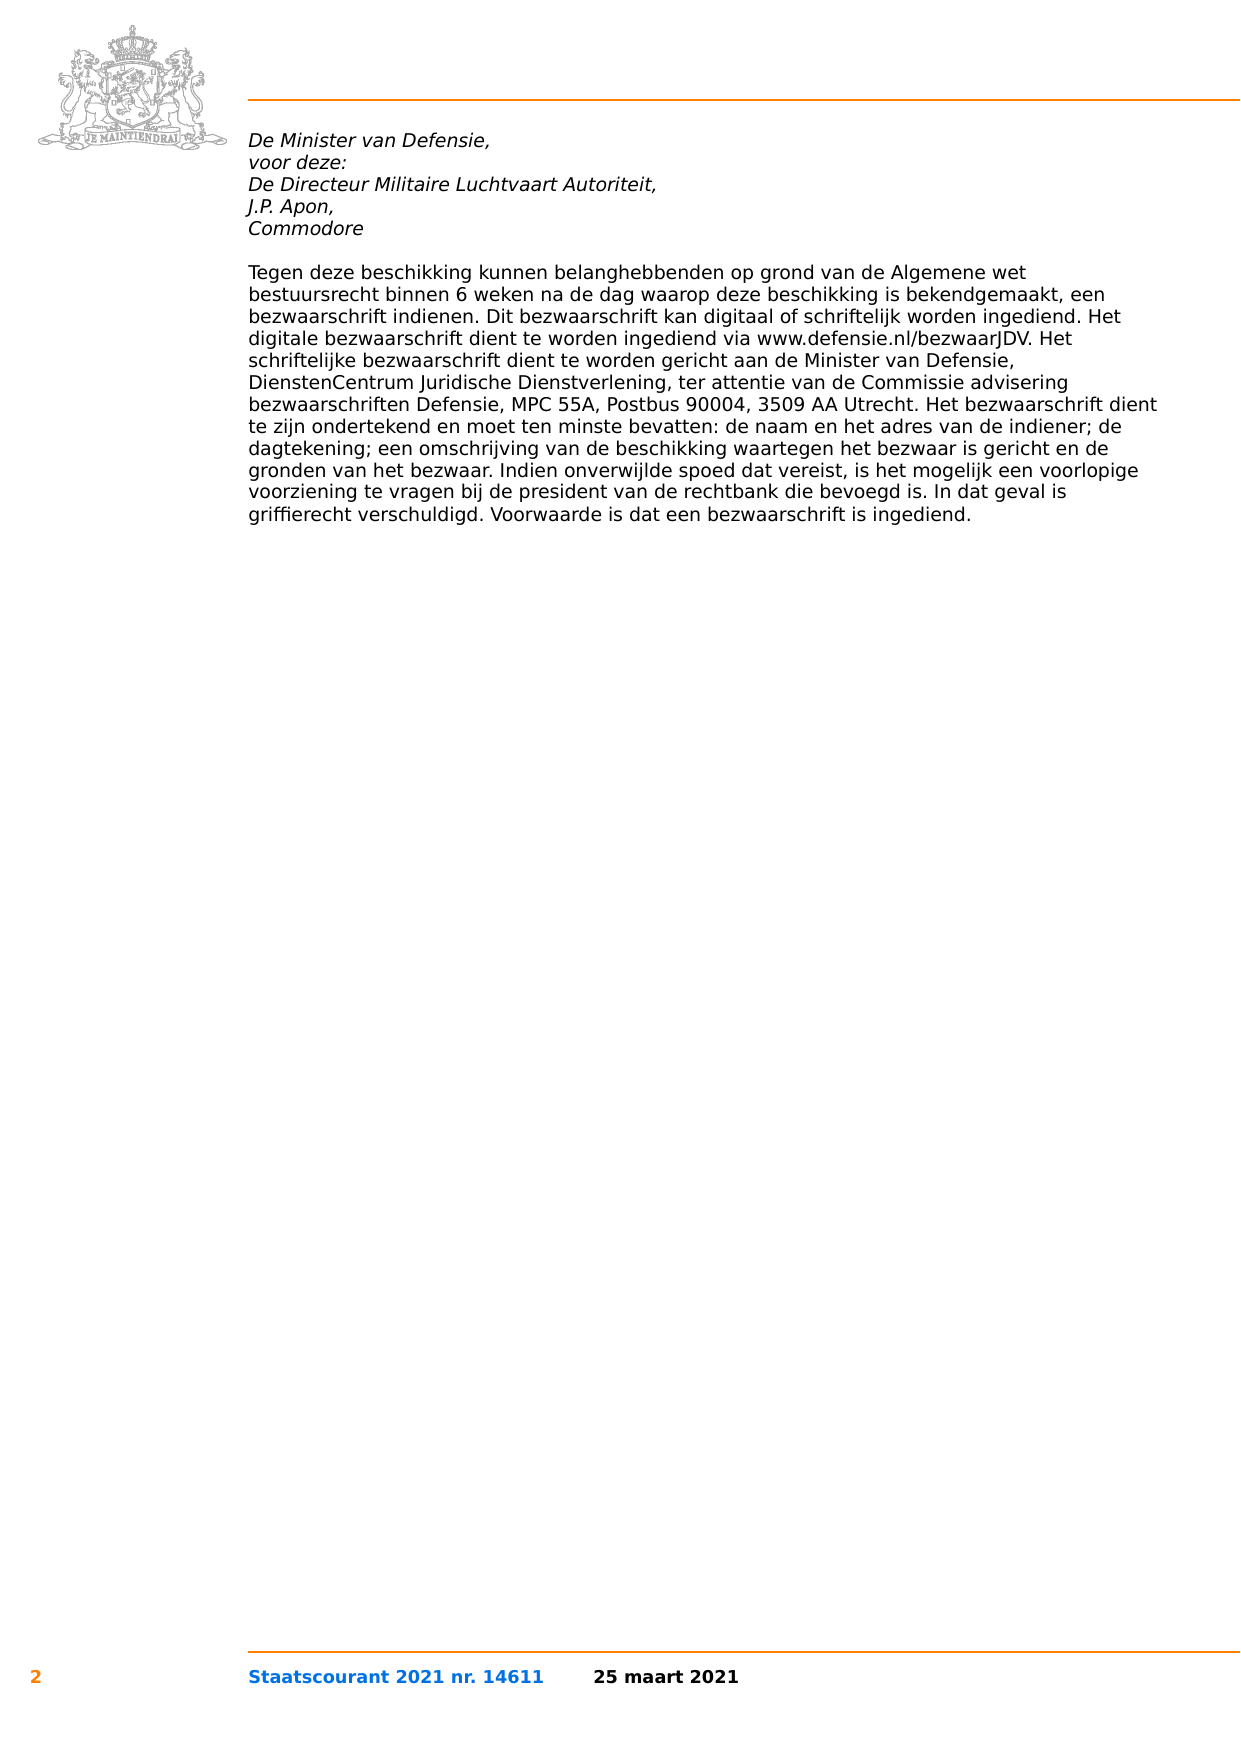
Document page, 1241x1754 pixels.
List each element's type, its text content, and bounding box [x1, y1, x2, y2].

picture [38, 25, 227, 150]
text De Minister van Defensie, voor deze: De Directeur Militaire Luchtvaart Autoriteit, J.P. Apon, Commodore [248, 130, 1163, 240]
text Tegen deze beschikking kunnen belanghebbenden op grond van de Algemene wet bestuursrecht binnen 6 weken na de dag waarop deze beschikking is bekendgemaakt, een bezwaarschrift indienen. Dit bezwaarschrift kan digitaal of schriftelijk worden ingediend. Het digitale bezwaarschrift dient te worden ingediend via www.defensie.nl/bezwaarJDV. Het schriftelijke bezwaarschrift dient te worden gericht aan de Minister van Defensie, DienstenCentrum Juridische Dienstverlening, ter attentie van de Commissie advisering bezwaarschriften Defensie, MPC 55A, Postbus 90004, 3509 AA Utrecht. Het bezwaarschrift dient te zijn ondertekend en moet ten minste bevatten: de naam en het adres van de indiener; de dagtekening; een omschrijving van de beschikking waartegen het bezwaar is gericht en de gronden van het bezwaar. Indien onverwijlde spoed dat vereist, is het mogelijk een voorlopige voorziening te vragen bij de president van de rechtbank die bevoegd is. In dat geval is griffierecht verschuldigd. Voorwaarde is dat een bezwaarschrift is ingediend. [248, 262, 1163, 525]
